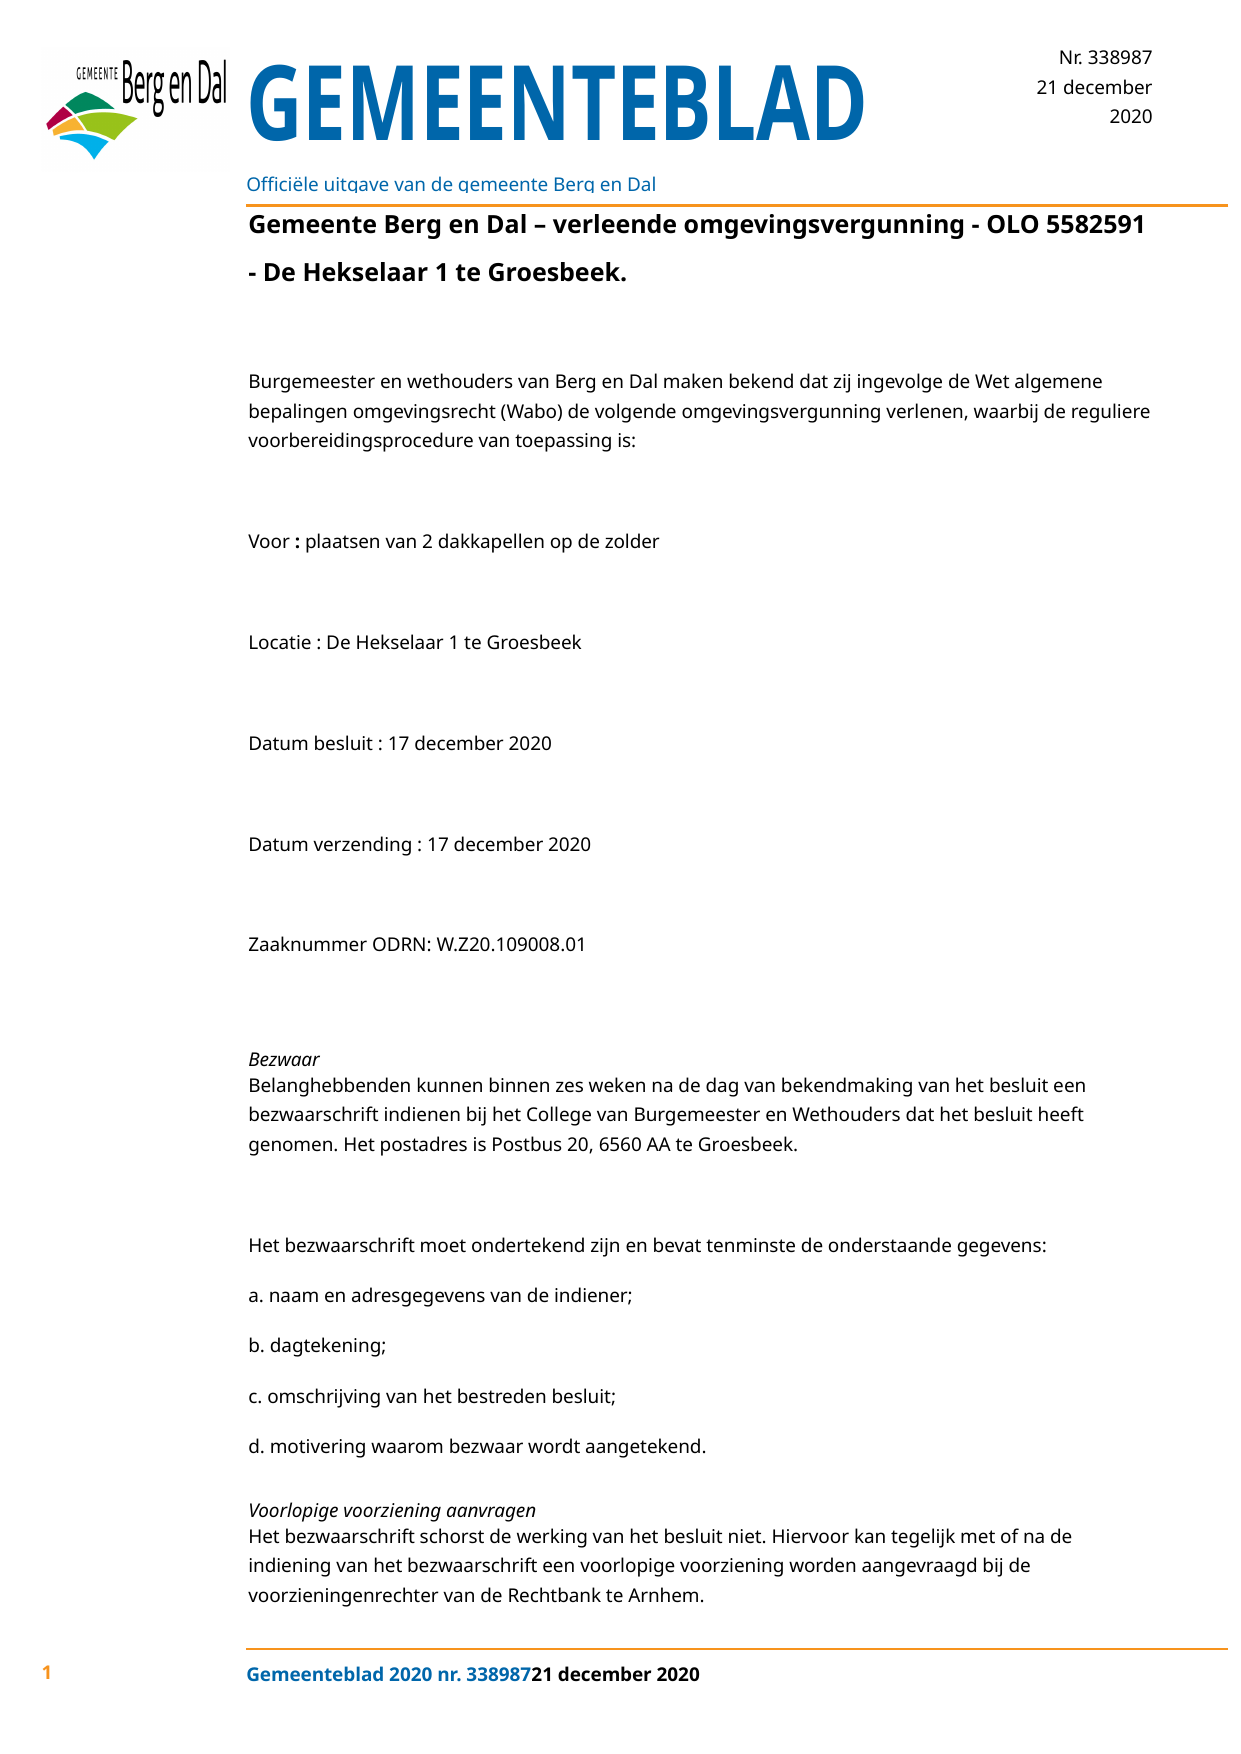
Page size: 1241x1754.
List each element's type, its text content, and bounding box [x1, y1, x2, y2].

text Gemeente Berg en Dal – verleende omgevingsvergunning - OLO 5582591 - De Hekselaar 1 te Groesbeek. [248, 207, 1152, 288]
text Voorlopige voorziening aanvragen [248, 1497, 1152, 1523]
text a. naam en adresgegevens van de indiener; [248, 1282, 1152, 1308]
text b. dagtekening; [248, 1333, 1152, 1358]
text Locatie : De Hekselaar 1 te Groesbeek [248, 629, 1152, 655]
text Zaaknummer ODRN: W.Z20.109008.01 [248, 932, 1152, 957]
text d. motivering waarom bezwaar wordt aangetekend. [248, 1433, 1152, 1459]
text Het bezwaarschrift schorst de werking van het besluit niet. Hiervoor kan tegelijk met of na de indiening van het bezwaarschrift een voorlopige voorziening worden aangevraagd bij de voorzieningenrechter van de Rechtbank te Arnhem. [248, 1523, 1152, 1608]
text Belanghebbenden kunnen binnen zes weken na de dag van bekendmaking van het besluit een bezwaarschrift indienen bij het College van Burgemeester en Wethouders dat het besluit heeft genomen. Het postadres is Postbus 20, 6560 AA te Groesbeek. [248, 1072, 1152, 1157]
text Het bezwaarschrift moet ondertekend zijn en bevat tenminste de onderstaande gegevens: [248, 1232, 1152, 1257]
text Voor : plaatsen van 2 dakkapellen op de zolder [248, 528, 1152, 554]
text c. omschrijving van het bestreden besluit; [248, 1383, 1152, 1409]
text Burgemeester en wethouders van Berg en Dal maken bekend dat zij ingevolge de Wet algemene bepalingen omgevingsrecht (Wabo) de volgende omgevingsvergunning verlenen, waarbij de reguliere voorbereidingsprocedure van toepassing is: [248, 368, 1152, 453]
text Datum verzending : 17 december 2020 [248, 831, 1152, 857]
text Bezwaar [248, 1046, 1152, 1072]
picture [41, 47, 231, 172]
text Datum besluit : 17 december 2020 [248, 730, 1152, 756]
